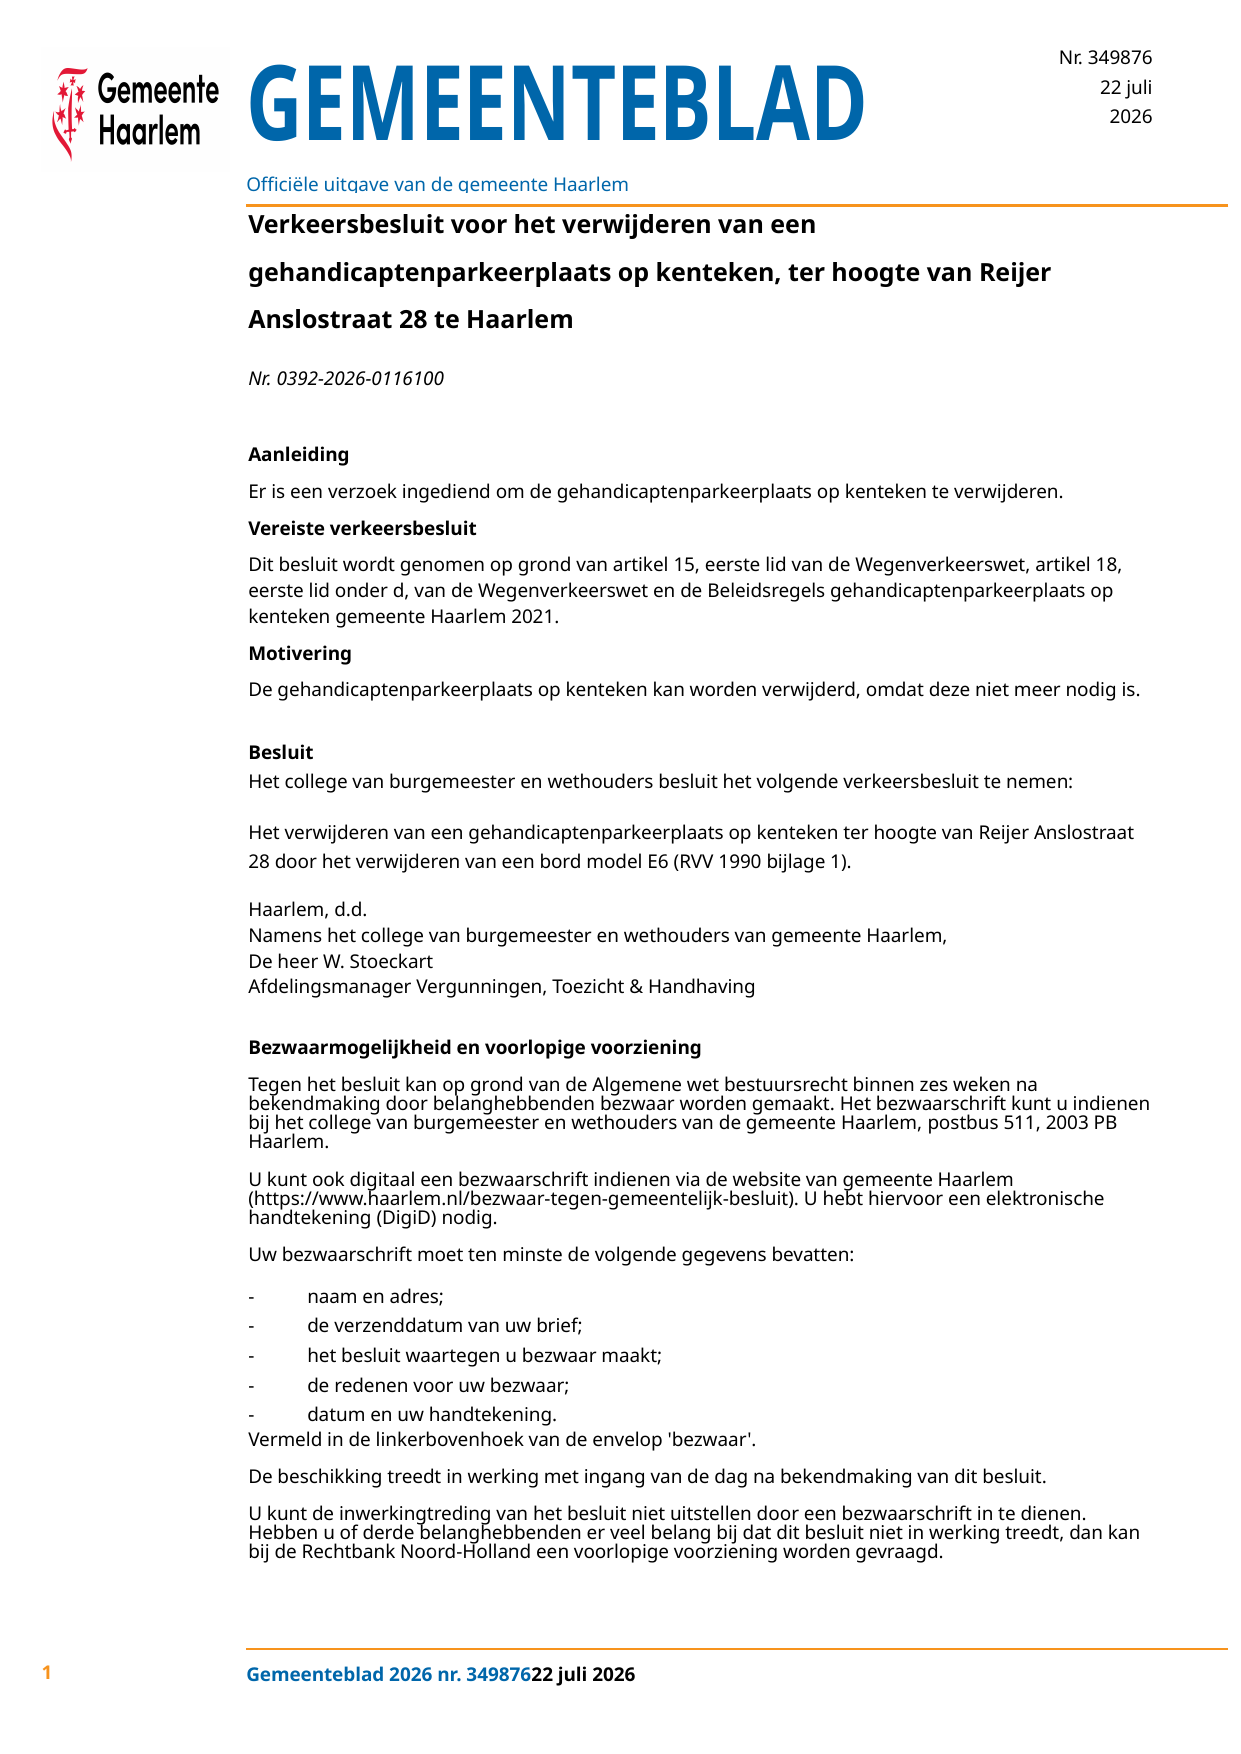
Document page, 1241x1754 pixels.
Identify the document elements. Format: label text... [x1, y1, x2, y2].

list de verzenddatum van uw brief; [248, 1313, 1152, 1338]
text Besluit [248, 739, 1152, 765]
text Het verwijderen van een gehandicaptenparkeerplaats op kenteken ter hoogte van Reijer Anslostraat 28 door het verwijderen van een bord model E6 (RVV 1990 bijlage 1). [248, 819, 1152, 874]
text De heer W. Stoeckart [248, 948, 1152, 974]
text Tegen het besluit kan op grond van de Algemene wet bestuursrecht binnen zes weken na bekendmaking door belanghebbenden bezwaar worden gemaakt. Het bezwaarschrift kunt u indienen bij het college van burgemeester en wethouders van de gemeente Haarlem, postbus 511, 2003 PB Haarlem. [248, 1076, 1152, 1153]
text De beschikking treedt in werking met ingang van de dag na bekendmaking van dit besluit. [248, 1468, 1152, 1487]
text Haarlem, d.d. [248, 896, 1152, 922]
text Nr. 0392-2026-0116100 [248, 366, 1152, 391]
text Uw bezwaarschrift moet ten minste de volgende gegevens bevatten: [248, 1246, 1152, 1265]
list datum en uw handtekening. [248, 1401, 1152, 1427]
picture [41, 47, 231, 172]
text U kunt de inwerkingtreding van het besluit niet uitstellen door een bezwaarschrift in te dienen. Hebben u of derde belanghebbenden er veel belang bij dat dit besluit niet in werking treedt, dan kan bij de Rechtbank Noord-Holland een voorlopige voorziening worden gevraagd. [248, 1505, 1152, 1563]
text Afdelingsmanager Vergunningen, Toezicht & Handhaving [248, 974, 1152, 999]
text Motivering [248, 640, 1152, 665]
text U kunt ook digitaal een bezwaarschrift indienen via de website van gemeente Haarlem (https://www.haarlem.nl/bezwaar-tegen-gemeentelijk-besluit). U hebt hiervoor een elektronische handtekening (DigiD) nodig. [248, 1171, 1152, 1228]
text Er is een verzoek ingediend om de gehandicaptenparkeerplaats op kenteken te verwijderen. [248, 478, 1152, 504]
text Vereiste verkeersbesluit [248, 515, 1152, 541]
list de redenen voor uw bezwaar; [248, 1372, 1152, 1397]
text Aanleiding [248, 442, 1152, 467]
text Het college van burgemeester en wethouders besluit het volgende verkeersbesluit te nemen: [248, 769, 1152, 794]
list naam en adres; [248, 1283, 1152, 1309]
text Dit besluit wordt genomen op grond van artikel 15, eerste lid van de Wegenverkeerswet, artikel 18, eerste lid onder d, van de Wegenverkeerswet en de Beleidsregels gehandicaptenparkeerplaats op kenteken gemeente Haarlem 2021. [248, 552, 1152, 629]
text Bezwaarmogelijkheid en voorlopige voorziening [248, 1039, 1152, 1058]
text De gehandicaptenparkeerplaats op kenteken kan worden verwijderd, omdat deze niet meer nodig is. [248, 676, 1152, 702]
text Vermeld in de linkerbovenhoek van de envelop 'bezwaar'. [248, 1431, 1152, 1450]
text Verkeersbesluit voor het verwijderen van een gehandicaptenparkeerplaats op kenteken, ter hoogte van Reijer Anslostraat 28 te Haarlem [248, 207, 1152, 336]
text Namens het college van burgemeester en wethouders van gemeente Haarlem, [248, 922, 1152, 948]
list het besluit waartegen u bezwaar maakt; [248, 1342, 1152, 1368]
